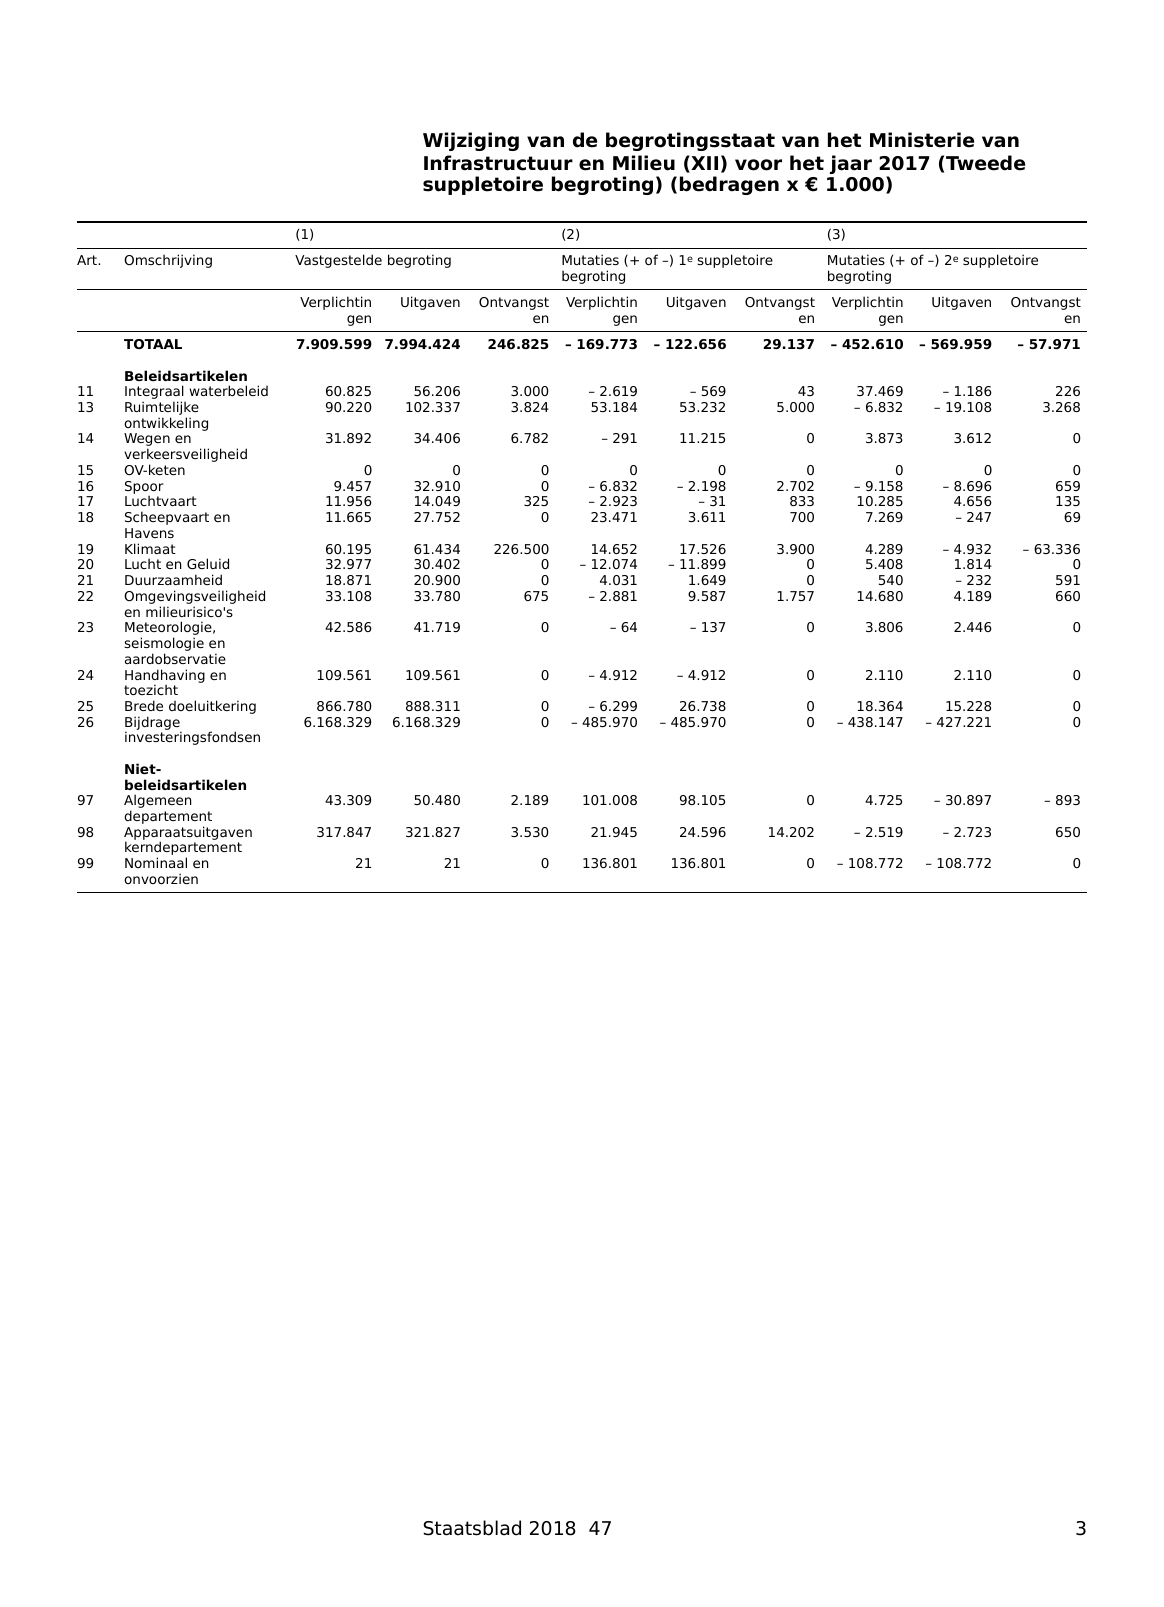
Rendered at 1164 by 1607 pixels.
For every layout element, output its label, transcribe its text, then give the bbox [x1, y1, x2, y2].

table_cell 26 [77, 715, 118, 746]
table_cell Integraal waterbeleid [118, 384, 289, 400]
table_cell 226.500 [466, 541, 555, 557]
table_cell – 4.912 [644, 667, 732, 699]
table_cell – 569.959 [909, 332, 998, 353]
table_cell 6.168.329 [289, 715, 378, 746]
table_cell 866.780 [289, 699, 378, 714]
table_cell 0 [998, 856, 1087, 892]
table_cell 53.232 [644, 400, 732, 431]
table_cell – 291 [555, 431, 644, 463]
table_cell Ontvangsten [732, 290, 821, 331]
table_cell – 108.772 [909, 856, 998, 892]
table_cell 650 [998, 825, 1087, 856]
table_cell 61.434 [378, 541, 466, 557]
table_cell 3.268 [998, 400, 1087, 431]
table_cell 0 [732, 620, 821, 667]
table_cell 3.611 [644, 510, 732, 541]
table_cell [289, 746, 378, 762]
table_cell [77, 369, 118, 384]
table_cell 0 [998, 620, 1087, 667]
table_cell 11.665 [289, 510, 378, 541]
table_cell 20 [77, 557, 118, 573]
table_cell – 569 [644, 384, 732, 400]
table_cell 10.285 [821, 494, 909, 510]
table_cell 321.827 [378, 825, 466, 856]
table_cell 30.402 [378, 557, 466, 573]
table_cell Omschrijving [118, 249, 289, 289]
table_cell 21 [77, 573, 118, 589]
table_cell Niet-beleidsartikelen [118, 762, 289, 793]
table_cell – 30.897 [909, 793, 998, 824]
table_cell [998, 762, 1087, 793]
table_cell 675 [466, 589, 555, 620]
table_cell 7.994.424 [378, 332, 466, 353]
table_cell 660 [998, 589, 1087, 620]
table_cell [909, 746, 998, 762]
table_cell [378, 369, 466, 384]
table_cell 0 [466, 715, 555, 746]
table_cell 6.782 [466, 431, 555, 463]
table_cell – 108.772 [821, 856, 909, 892]
table_header (1) [289, 223, 555, 247]
table_cell [378, 353, 466, 368]
table_cell 20.900 [378, 573, 466, 589]
table_cell – 64 [555, 620, 644, 667]
table_cell 0 [644, 463, 732, 478]
table_cell – 122.656 [644, 332, 732, 353]
table_cell – 137 [644, 620, 732, 667]
table_cell 0 [466, 856, 555, 892]
table_cell 3.530 [466, 825, 555, 856]
table_cell 17 [77, 494, 118, 510]
table_cell – 19.108 [909, 400, 998, 431]
table_cell 33.108 [289, 589, 378, 620]
table_cell [118, 290, 289, 331]
table_cell – 9.158 [821, 479, 909, 494]
table_cell – 31 [644, 494, 732, 510]
table_cell – 452.610 [821, 332, 909, 353]
table_cell 9.457 [289, 479, 378, 494]
table_cell 5.000 [732, 400, 821, 431]
table_cell 24.596 [644, 825, 732, 856]
table_cell Algemeen departement [118, 793, 289, 824]
table_cell [77, 762, 118, 793]
table_cell 13 [77, 400, 118, 431]
table_cell 22 [77, 589, 118, 620]
table_cell 16 [77, 479, 118, 494]
table_cell 2.702 [732, 479, 821, 494]
table_cell 14.202 [732, 825, 821, 856]
table_cell Verplichtingen [821, 290, 909, 331]
table_cell 15 [77, 463, 118, 478]
table_cell 11 [77, 384, 118, 400]
table_cell Lucht en Geluid [118, 557, 289, 573]
table_cell 0 [466, 510, 555, 541]
table_cell [555, 369, 644, 384]
table_cell [644, 762, 732, 793]
table_cell [77, 290, 118, 331]
table_cell 4.725 [821, 793, 909, 824]
table_cell 41.719 [378, 620, 466, 667]
table_cell 1.649 [644, 573, 732, 589]
table_cell – 2.198 [644, 479, 732, 494]
table_cell 109.561 [378, 667, 466, 699]
table_cell 98 [77, 825, 118, 856]
table_cell [289, 353, 378, 368]
table_cell 0 [998, 557, 1087, 573]
table_cell 0 [466, 463, 555, 478]
table_cell 50.480 [378, 793, 466, 824]
table_cell 0 [998, 699, 1087, 714]
table_cell 4.289 [821, 541, 909, 557]
table_cell 23.471 [555, 510, 644, 541]
table_cell 90.220 [289, 400, 378, 431]
table_cell 0 [466, 557, 555, 573]
table_cell 2.110 [909, 667, 998, 699]
table_cell 0 [466, 620, 555, 667]
table_cell [466, 746, 555, 762]
table_cell Ruimtelijke ontwikkeling [118, 400, 289, 431]
table_cell [821, 746, 909, 762]
table_cell 325 [466, 494, 555, 510]
table_cell 15.228 [909, 699, 998, 714]
table_cell 0 [378, 463, 466, 478]
table_cell Beleidsartikelen [118, 369, 289, 384]
table_header (3) [821, 223, 1087, 247]
table_cell [732, 353, 821, 368]
table_cell [821, 369, 909, 384]
table_cell 0 [732, 856, 821, 892]
table_cell 0 [732, 573, 821, 589]
table_cell Duurzaamheid [118, 573, 289, 589]
table_cell 9.587 [644, 589, 732, 620]
table_cell 27.752 [378, 510, 466, 541]
table_cell – 169.773 [555, 332, 644, 353]
table_cell [289, 762, 378, 793]
table_cell 833 [732, 494, 821, 510]
table_cell 226 [998, 384, 1087, 400]
table_cell 4.031 [555, 573, 644, 589]
table_cell 109.561 [289, 667, 378, 699]
table_cell – 4.912 [555, 667, 644, 699]
table_cell – 2.923 [555, 494, 644, 510]
table_cell 25 [77, 699, 118, 714]
table_cell Meteorologie, seismologie en aardobservatie [118, 620, 289, 667]
table_cell 7.909.599 [289, 332, 378, 353]
table_cell 0 [466, 699, 555, 714]
table_header [118, 223, 289, 247]
table_cell – 6.832 [555, 479, 644, 494]
table_cell TOTAAL [118, 332, 289, 353]
table_cell 700 [732, 510, 821, 541]
table_cell 102.337 [378, 400, 466, 431]
table_cell – 6.299 [555, 699, 644, 714]
table_cell 136.801 [644, 856, 732, 892]
table_cell [909, 369, 998, 384]
table_cell [378, 746, 466, 762]
table_cell – 4.932 [909, 541, 998, 557]
table_cell 43 [732, 384, 821, 400]
table_cell 60.825 [289, 384, 378, 400]
table_cell 0 [998, 463, 1087, 478]
table_cell [732, 746, 821, 762]
table_cell 540 [821, 573, 909, 589]
table_cell Verplichtingen [289, 290, 378, 331]
table_cell – 2.881 [555, 589, 644, 620]
table_cell 3.806 [821, 620, 909, 667]
table_cell 18 [77, 510, 118, 541]
table_cell 33.780 [378, 589, 466, 620]
table_cell 97 [77, 793, 118, 824]
table_cell Verplichtingen [555, 290, 644, 331]
table_cell [998, 746, 1087, 762]
table_cell 101.008 [555, 793, 644, 824]
table_cell [644, 746, 732, 762]
table_cell – 6.832 [821, 400, 909, 431]
table_cell [378, 762, 466, 793]
table_cell 14.680 [821, 589, 909, 620]
table_cell [821, 762, 909, 793]
table_cell [77, 353, 118, 368]
table_cell [289, 369, 378, 384]
table_cell – 232 [909, 573, 998, 589]
table_cell [909, 353, 998, 368]
table_cell 32.910 [378, 479, 466, 494]
table_cell 14.652 [555, 541, 644, 557]
table_cell 14 [77, 431, 118, 463]
table_cell 18.871 [289, 573, 378, 589]
table_cell Handhaving en toezicht [118, 667, 289, 699]
table_cell 3.824 [466, 400, 555, 431]
table_cell 3.612 [909, 431, 998, 463]
table_cell 3.000 [466, 384, 555, 400]
table_cell – 485.970 [644, 715, 732, 746]
table_cell 0 [466, 573, 555, 589]
table_cell [644, 353, 732, 368]
table_cell 14.049 [378, 494, 466, 510]
table_cell Brede doeluitkering [118, 699, 289, 714]
table_cell 31.892 [289, 431, 378, 463]
table_cell 7.269 [821, 510, 909, 541]
table_cell 4.189 [909, 589, 998, 620]
table_cell 591 [998, 573, 1087, 589]
table_cell Nominaal en onvoorzien [118, 856, 289, 892]
table_cell 11.956 [289, 494, 378, 510]
table_cell 19 [77, 541, 118, 557]
table_cell 0 [732, 699, 821, 714]
table_cell Art. [77, 249, 118, 289]
table_cell – 12.074 [555, 557, 644, 573]
table_cell – 247 [909, 510, 998, 541]
table_cell 0 [466, 479, 555, 494]
table_cell [466, 762, 555, 793]
table_cell 2.446 [909, 620, 998, 667]
table_cell Omgevingsveiligheid en milieurisico's [118, 589, 289, 620]
table_cell – 63.336 [998, 541, 1087, 557]
table_cell Apparaatsuitgaven kerndepartement [118, 825, 289, 856]
table_cell 1.814 [909, 557, 998, 573]
table_cell [644, 369, 732, 384]
table_cell 0 [732, 715, 821, 746]
table_cell 0 [289, 463, 378, 478]
table_cell 21 [289, 856, 378, 892]
table_cell 0 [909, 463, 998, 478]
table_cell – 2.619 [555, 384, 644, 400]
table_cell 69 [998, 510, 1087, 541]
table_cell 29.137 [732, 332, 821, 353]
table_cell 0 [998, 431, 1087, 463]
subtitle Wijziging van de begrotingsstaat van het Ministerie van Infrastructuur en Milieu (XII) voor het jaar 2017 (Tweede suppletoire begroting) (bedragen x € 1.000) [422, 130, 1087, 196]
table_cell 1.757 [732, 589, 821, 620]
table_cell 99 [77, 856, 118, 892]
table_cell Vastgestelde begroting [289, 249, 555, 289]
table_cell 11.215 [644, 431, 732, 463]
table_cell – 2.519 [821, 825, 909, 856]
table_cell Klimaat [118, 541, 289, 557]
table_cell 21 [378, 856, 466, 892]
table_cell 0 [821, 463, 909, 478]
table_cell – 2.723 [909, 825, 998, 856]
table_cell [118, 746, 289, 762]
table_cell [998, 369, 1087, 384]
table_cell [998, 353, 1087, 368]
table_cell Mutaties (+ of –) 1e suppletoire begroting [555, 249, 821, 289]
table_cell 60.195 [289, 541, 378, 557]
table_cell Bijdrage investeringsfondsen [118, 715, 289, 746]
table_cell 659 [998, 479, 1087, 494]
table_cell [555, 762, 644, 793]
table_header (2) [555, 223, 821, 247]
table_cell 317.847 [289, 825, 378, 856]
table_cell – 893 [998, 793, 1087, 824]
table_cell – 1.186 [909, 384, 998, 400]
table_cell 43.309 [289, 793, 378, 824]
table_cell OV-keten [118, 463, 289, 478]
table_cell 136.801 [555, 856, 644, 892]
table_cell Uitgaven [378, 290, 466, 331]
table_cell – 57.971 [998, 332, 1087, 353]
table_cell 0 [466, 667, 555, 699]
table_cell – 427.221 [909, 715, 998, 746]
table_cell [909, 762, 998, 793]
table_cell Ontvangsten [998, 290, 1087, 331]
table_cell Uitgaven [644, 290, 732, 331]
table_cell 24 [77, 667, 118, 699]
table_cell – 8.696 [909, 479, 998, 494]
table_cell 32.977 [289, 557, 378, 573]
table_cell 3.900 [732, 541, 821, 557]
table_cell 37.469 [821, 384, 909, 400]
table_cell 17.526 [644, 541, 732, 557]
table_cell 5.408 [821, 557, 909, 573]
table_cell 34.406 [378, 431, 466, 463]
table_cell 0 [732, 431, 821, 463]
table_cell [732, 762, 821, 793]
table_cell Luchtvaart [118, 494, 289, 510]
table_cell [77, 332, 118, 353]
table_cell [466, 353, 555, 368]
table_cell 0 [732, 557, 821, 573]
table_cell – 438.147 [821, 715, 909, 746]
table_cell [466, 369, 555, 384]
table_cell 0 [555, 463, 644, 478]
table_cell [555, 746, 644, 762]
table_cell [555, 353, 644, 368]
table_cell 4.656 [909, 494, 998, 510]
table_cell 3.873 [821, 431, 909, 463]
table_cell 0 [732, 793, 821, 824]
table_cell 0 [998, 715, 1087, 746]
table_cell 42.586 [289, 620, 378, 667]
table_cell [77, 746, 118, 762]
table_cell 21.945 [555, 825, 644, 856]
table_header [77, 223, 118, 247]
table_cell 0 [732, 463, 821, 478]
table_cell [118, 353, 289, 368]
table_cell 23 [77, 620, 118, 667]
table_cell 0 [732, 667, 821, 699]
table_cell 2.110 [821, 667, 909, 699]
table_cell 246.825 [466, 332, 555, 353]
table_cell 6.168.329 [378, 715, 466, 746]
table_cell 26.738 [644, 699, 732, 714]
table_cell – 485.970 [555, 715, 644, 746]
table_cell [732, 369, 821, 384]
table_cell 56.206 [378, 384, 466, 400]
table_cell 2.189 [466, 793, 555, 824]
table_cell Uitgaven [909, 290, 998, 331]
table_cell Scheepvaart en Havens [118, 510, 289, 541]
table_cell Ontvangsten [466, 290, 555, 331]
table_cell 888.311 [378, 699, 466, 714]
table_cell 0 [998, 667, 1087, 699]
table_cell [821, 353, 909, 368]
table_cell Mutaties (+ of –) 2e suppletoire begroting [821, 249, 1087, 289]
table_cell Spoor [118, 479, 289, 494]
table_cell 98.105 [644, 793, 732, 824]
table_cell 53.184 [555, 400, 644, 431]
table_cell Wegen en verkeersveiligheid [118, 431, 289, 463]
table_cell 135 [998, 494, 1087, 510]
table_cell 18.364 [821, 699, 909, 714]
table_cell – 11.899 [644, 557, 732, 573]
